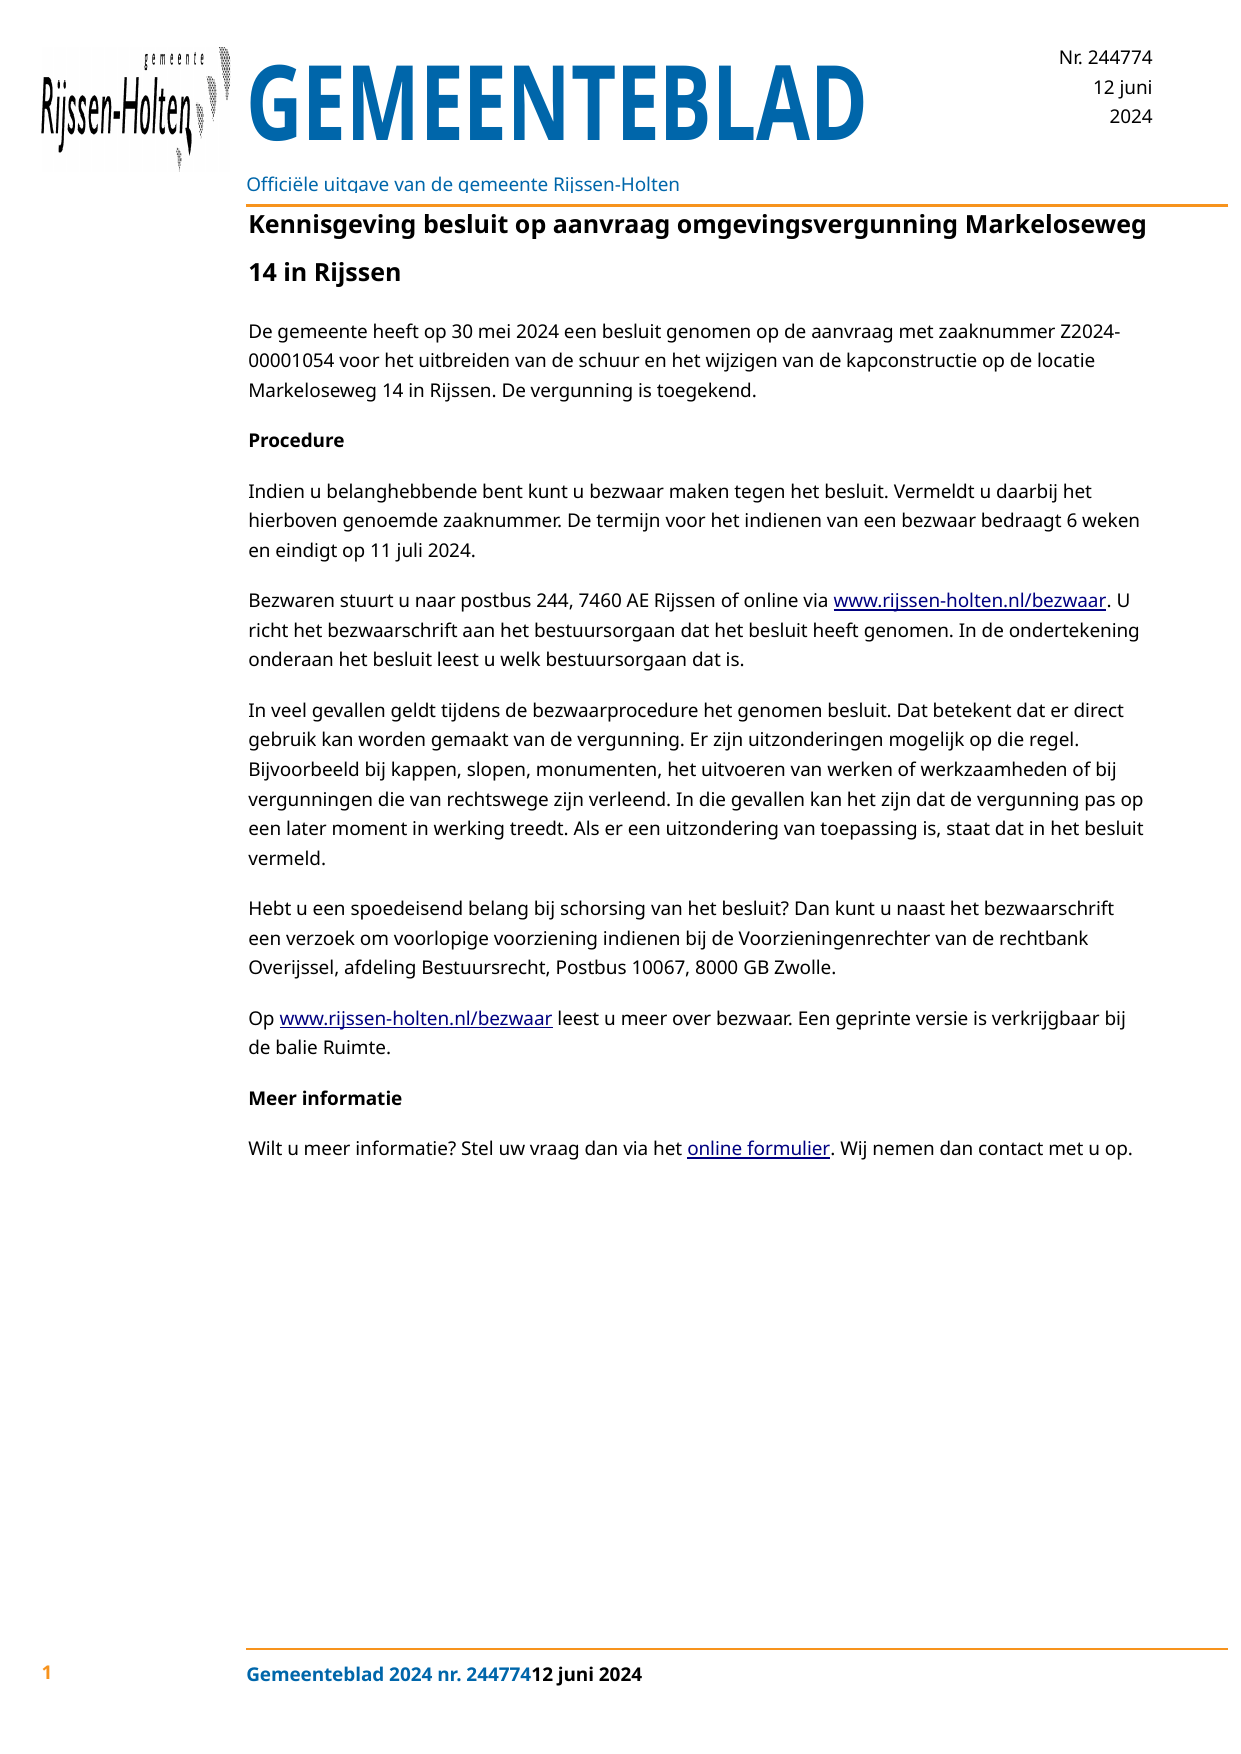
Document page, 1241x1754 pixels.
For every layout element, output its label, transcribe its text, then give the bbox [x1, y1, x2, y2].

text Bezwaren stuurt u naar postbus 244, 7460 AE Rijssen of online via www.rijssen-holten.nl/bezwaar. U richt het bezwaarschrift aan het bestuursorgaan dat het besluit heeft genomen. In de ondertekening onderaan het besluit leest u welk bestuursorgaan dat is. [248, 587, 1152, 672]
picture [41, 47, 231, 172]
text Hebt u een spoedeisend belang bij schorsing van het besluit? Dan kunt u naast het bezwaarschrift een verzoek om voorlopige voorziening indienen bij de Voorzieningenrechter van de rechtbank Overijssel, afdeling Bestuursrecht, Postbus 10067, 8000 GB Zwolle. [248, 895, 1152, 980]
text Indien u belanghebbende bent kunt u bezwaar maken tegen het besluit. Vermeldt u daarbij het hierboven genoemde zaaknummer. De termijn voor het indienen van een bezwaar bedraagt 6 weken en eindigt op 11 juli 2024. [248, 478, 1152, 563]
text Op www.rijssen-holten.nl/bezwaar leest u meer over bezwaar. Een geprinte versie is verkrijgbaar bij de balie Ruimte. [248, 1005, 1152, 1060]
text De gemeente heeft op 30 mei 2024 een besluit genomen op de aanvraag met zaaknummer Z2024-00001054 voor het uitbreiden van de schuur en het wijzigen van de kapconstructie op de locatie Markeloseweg 14 in Rijssen. De vergunning is toegekend. [248, 318, 1152, 403]
text Procedure [248, 427, 1152, 453]
text Wilt u meer informatie? Stel uw vraag dan via het online formulier. Wij nemen dan contact met u op. [248, 1135, 1152, 1161]
text Meer informatie [248, 1085, 1152, 1111]
text Kennisgeving besluit op aanvraag omgevingsvergunning Markeloseweg 14 in Rijssen [248, 207, 1152, 288]
text In veel gevallen geldt tijdens de bezwaarprocedure het genomen besluit. Dat betekent dat er direct gebruik kan worden gemaakt van de vergunning. Er zijn uitzonderingen mogelijk op die regel. Bijvoorbeeld bij kappen, slopen, monumenten, het uitvoeren van werken of werkzaamheden of bij vergunningen die van rechtswege zijn verleend. In die gevallen kan het zijn dat de vergunning pas op een later moment in werking treedt. Als er een uitzondering van toepassing is, staat dat in het besluit vermeld. [248, 697, 1152, 871]
